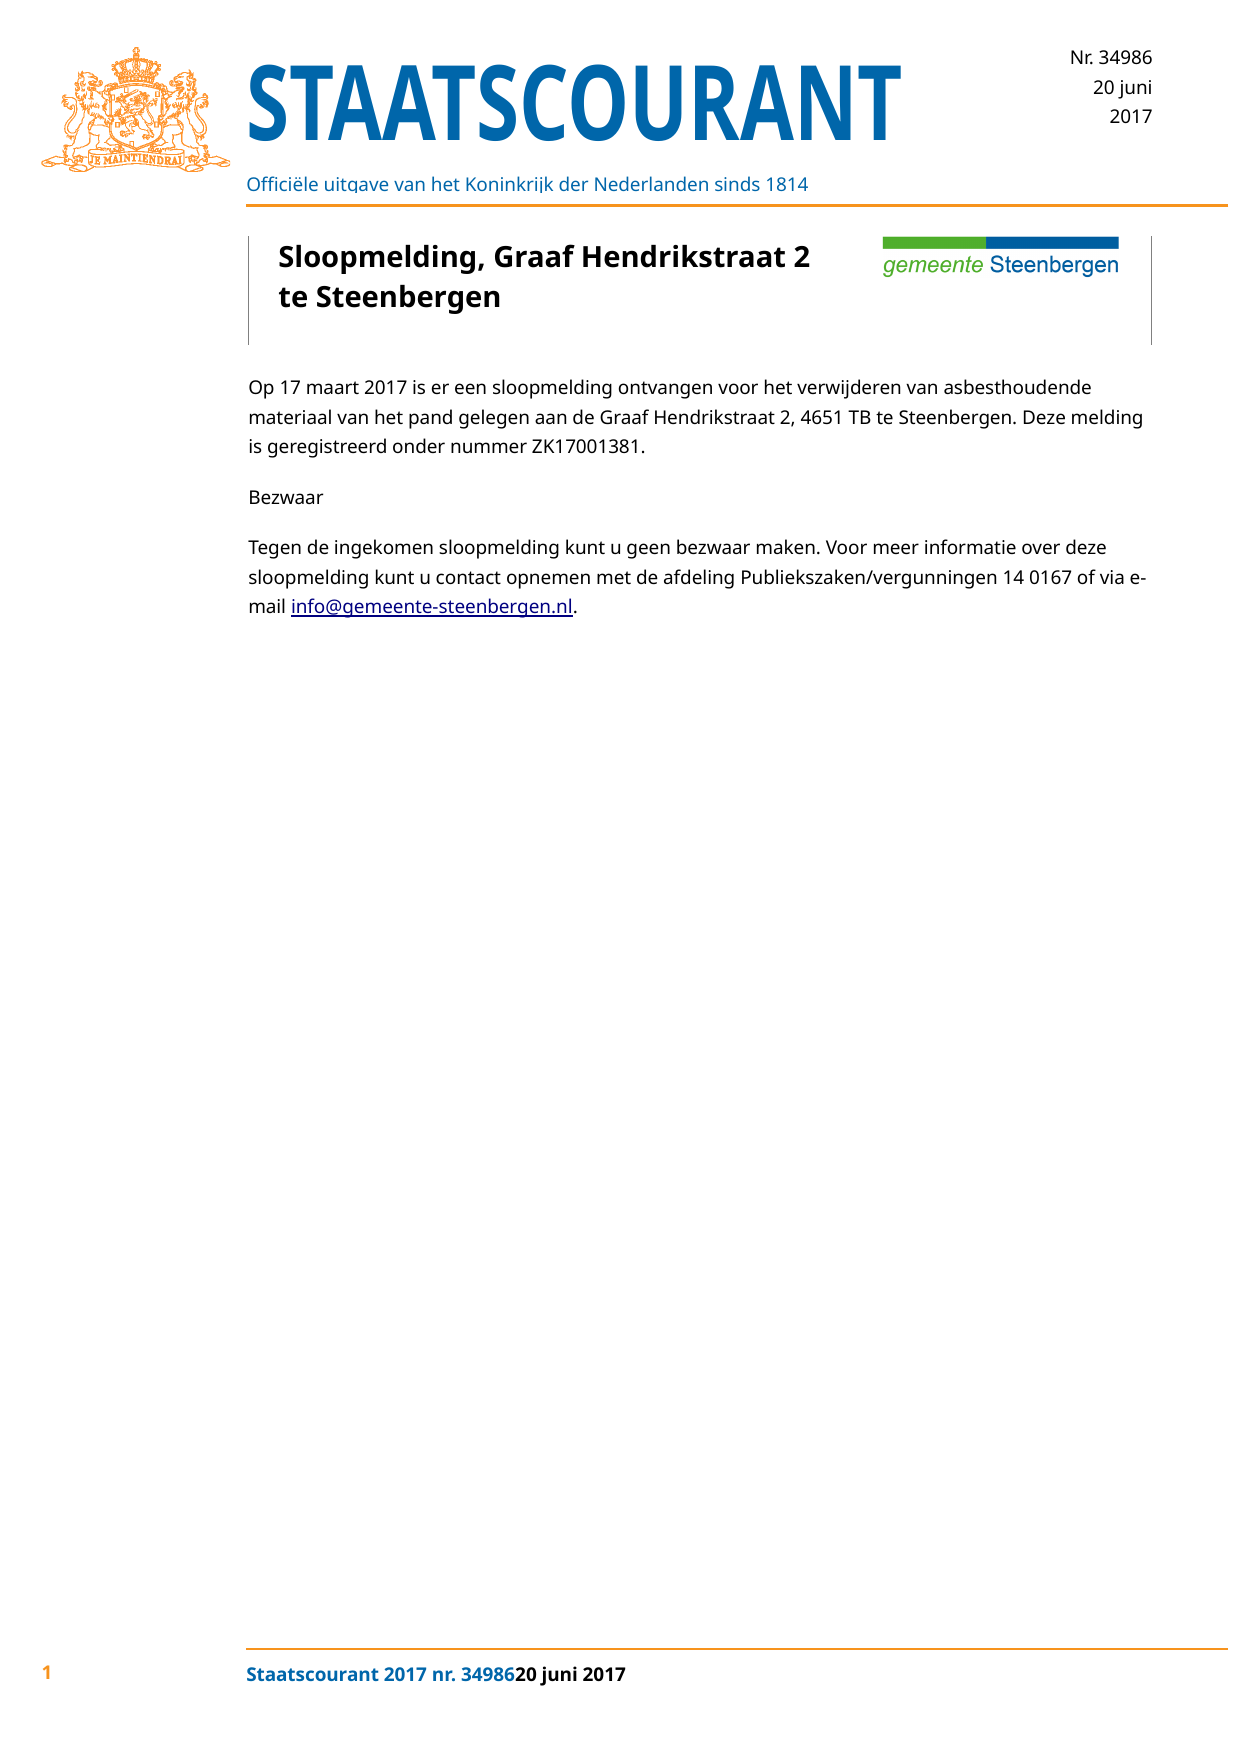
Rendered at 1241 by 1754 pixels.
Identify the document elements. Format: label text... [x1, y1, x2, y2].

text Tegen de ingekomen sloopmelding kunt u geen bezwaar maken. Voor meer informatie over deze sloopmelding kunt u contact opnemen met de afdeling Publiekszaken/vergunningen 14 0167 of via e-mail info@gemeente-steenbergen.nl. [248, 534, 1152, 619]
picture [882, 236, 1119, 278]
text Bezwaar [248, 484, 1152, 509]
picture [41, 47, 231, 172]
table_header Sloopmelding, Graaf Hendrikstraat 2 te Steenbergen [249, 236, 850, 345]
table_header [850, 236, 1151, 345]
text Op 17 maart 2017 is er een sloopmelding ontvangen voor het verwijderen van asbesthoudende materiaal van het pand gelegen aan de Graaf Hendrikstraat 2, 4651 TB te Steenbergen. Deze melding is geregistreerd onder nummer ZK17001381. [248, 374, 1152, 459]
